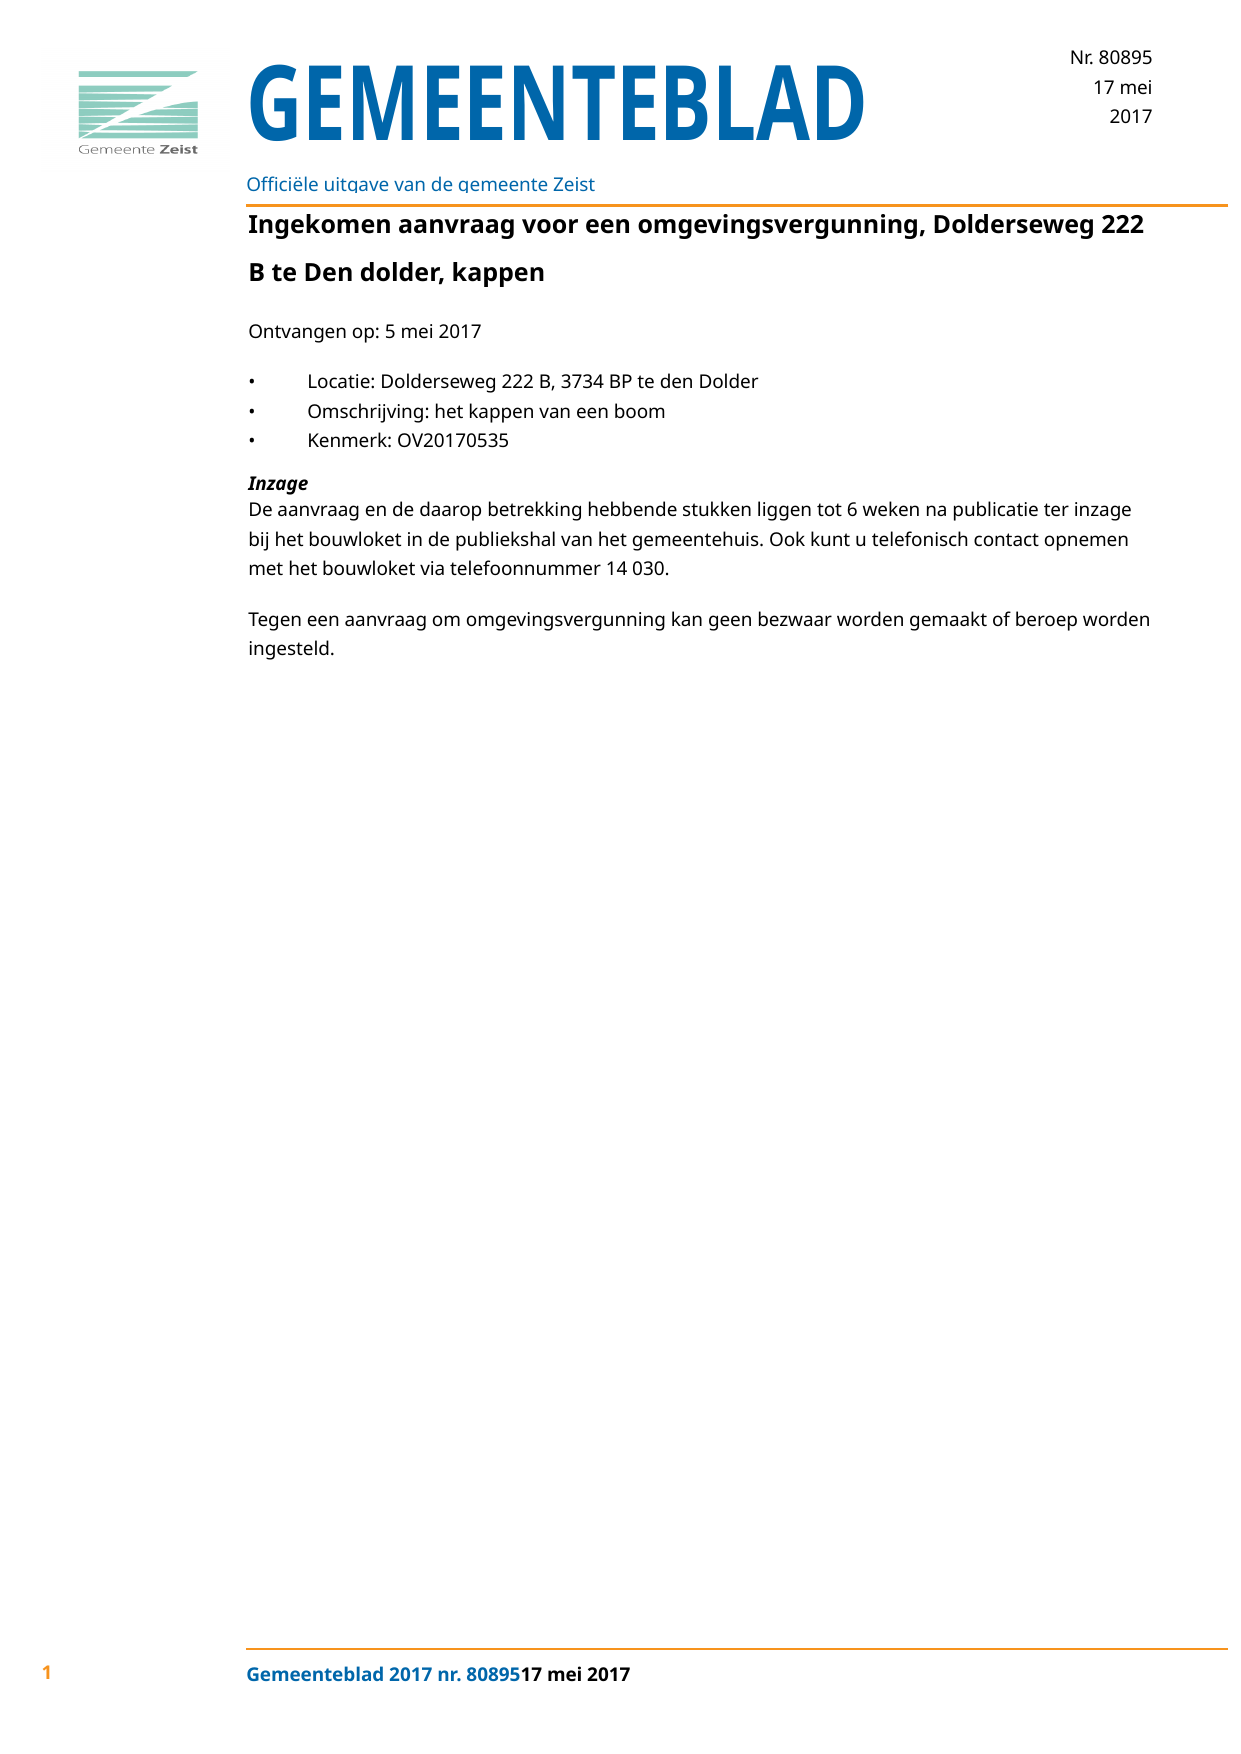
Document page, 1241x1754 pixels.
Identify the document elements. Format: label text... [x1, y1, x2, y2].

picture [41, 47, 231, 172]
list Omschrijving: het kappen van een boom [248, 398, 1152, 424]
list Kenmerk: OV20170535 [248, 427, 1152, 453]
list Locatie: Dolderseweg 222 B, 3734 BP te den Dolder [248, 368, 1152, 394]
text Inzage [248, 471, 1152, 496]
text De aanvraag en de daarop betrekking hebbende stukken liggen tot 6 weken na publicatie ter inzage bij het bouwloket in de publiekshal van het gemeentehuis. Ook kunt u telefonisch contact opnemen met het bouwloket via telefoonnummer 14 030. [248, 496, 1152, 581]
text Ontvangen op: 5 mei 2017 [248, 318, 1152, 344]
text Tegen een aanvraag om omgevingsvergunning kan geen bezwaar worden gemaakt of beroep worden ingesteld. [248, 606, 1152, 661]
text Ingekomen aanvraag voor een omgevingsvergunning, Dolderseweg 222 B te Den dolder, kappen [248, 207, 1152, 288]
